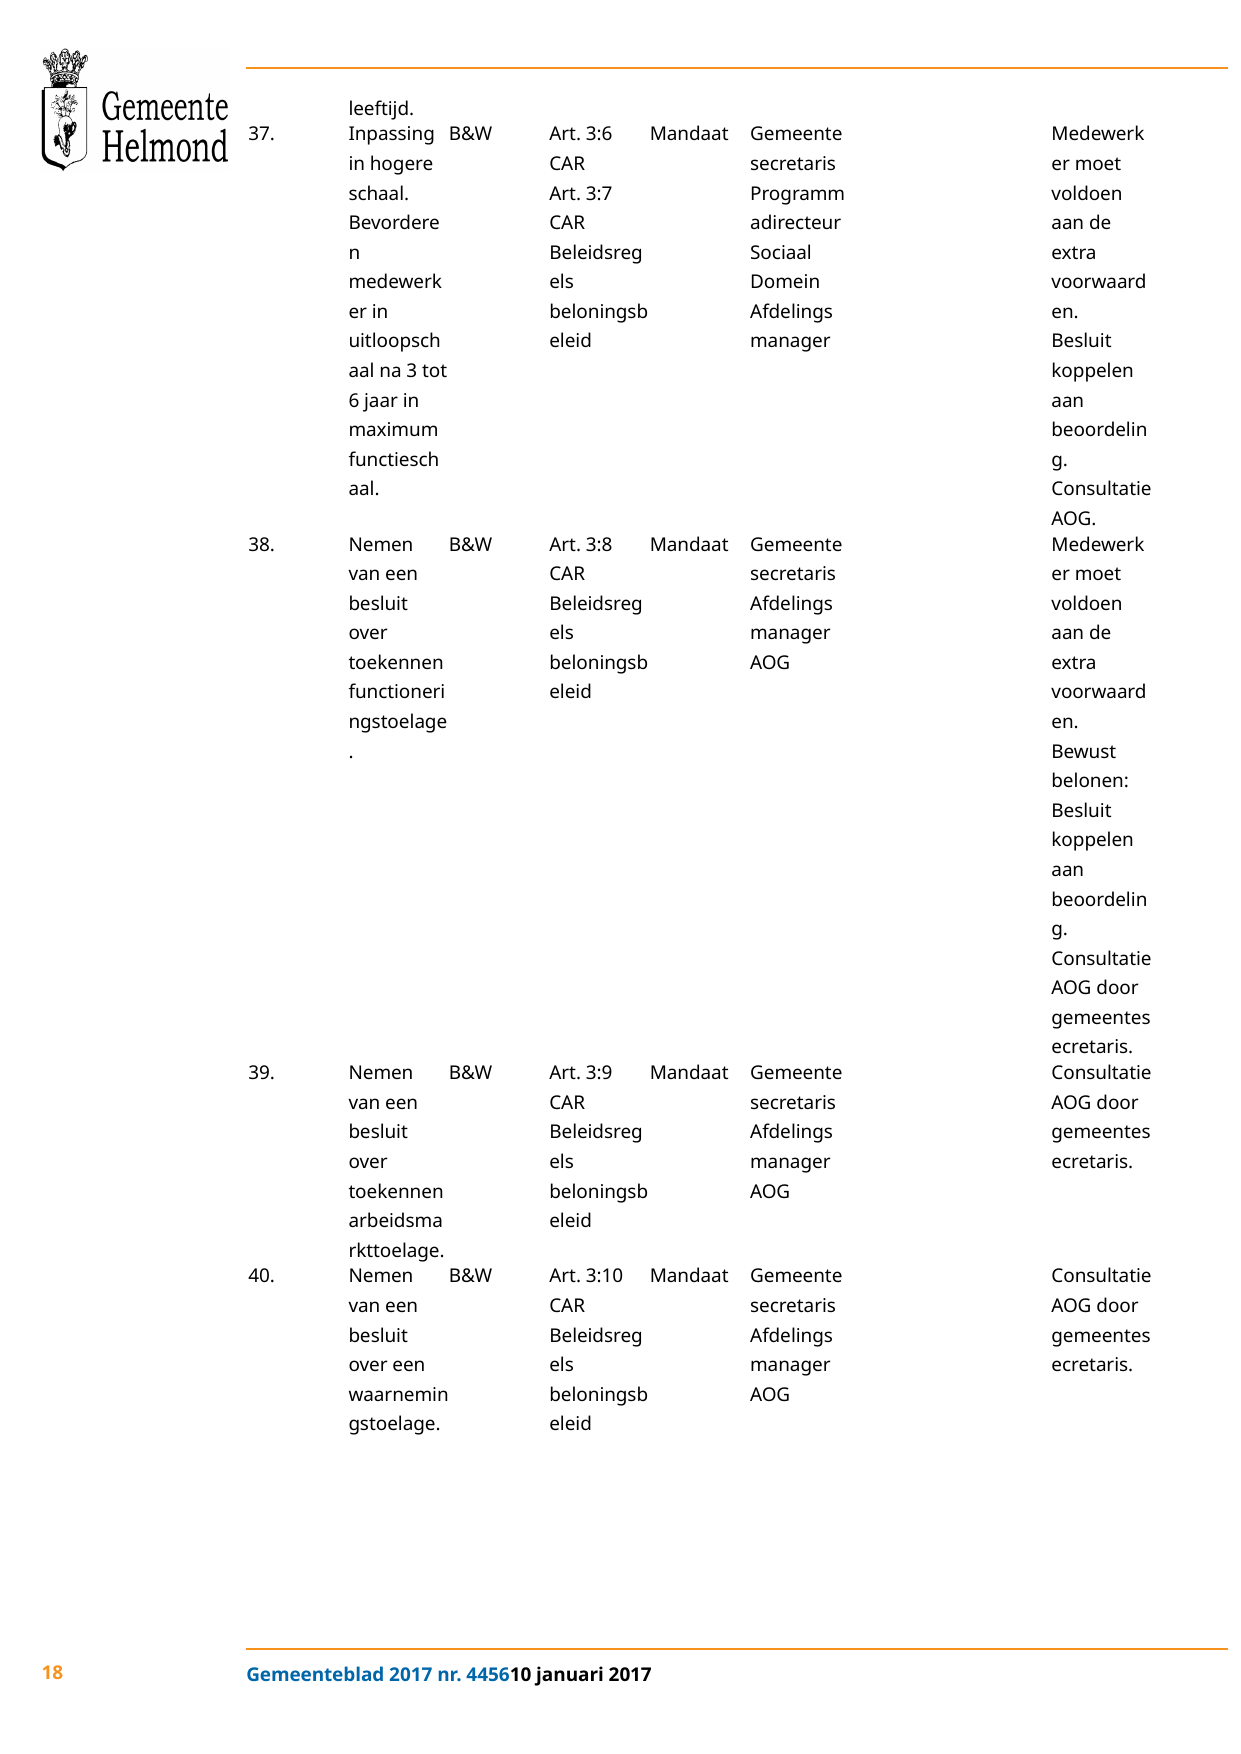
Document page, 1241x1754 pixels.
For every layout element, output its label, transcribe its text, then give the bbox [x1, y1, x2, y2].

table_cell Nemen van een besluit over toekennen functioneringstoelage. [348, 531, 449, 1059]
table_cell Mandaat [650, 1263, 750, 1436]
table_cell Nemen van een besluit over toekennen arbeidsmarkttoelage. [348, 1060, 449, 1263]
table_cell Consultatie AOG door gemeentesecretaris. [1051, 1263, 1152, 1436]
table_cell B&W [449, 531, 549, 1059]
table_cell Mandaat [650, 531, 750, 1059]
table_cell [850, 531, 1051, 1059]
table_cell Art. 3:10 CAR Beleidsregels beloningsbeleid [549, 1263, 649, 1436]
table_cell [850, 1263, 1051, 1436]
table_cell 40. [248, 1263, 348, 1436]
table_cell [850, 1060, 1051, 1263]
table_cell Mandaat [650, 1060, 750, 1263]
table_cell Gemeentesecretaris Afdelingsmanager AOG [750, 531, 850, 1059]
table_cell Mandaat [650, 121, 750, 531]
table_cell [850, 121, 1051, 531]
table_cell Inpassing in hogere schaal. Bevorderen medewerker in uitloopschaal na 3 tot 6 jaar in maximum functieschaal. [348, 121, 449, 531]
table_cell Medewerker moet voldoen aan de extra voorwaarden. Besluit koppelen aan beoordeling. Consultatie AOG. [1051, 121, 1152, 531]
table_cell leeftijd. [348, 95, 449, 121]
table_cell Art. 3:6 CAR Art. 3:7 CAR Beleidsregels beloningsbeleid [549, 121, 649, 531]
table_cell Art. 3:8 CAR Beleidsregels beloningsbeleid [549, 531, 649, 1059]
table_cell [650, 95, 750, 121]
table_cell 37. [248, 121, 348, 531]
table_cell Consultatie AOG door gemeentesecretaris. [1051, 1060, 1152, 1263]
table_cell Gemeentesecretaris Afdelingsmanager AOG [750, 1263, 850, 1436]
table_cell Gemeentesecretaris Programmadirecteur Sociaal Domein Afdelingsmanager [750, 121, 850, 531]
table_cell 38. [248, 531, 348, 1059]
table_cell [549, 95, 649, 121]
table_cell B&W [449, 1060, 549, 1263]
table_cell 39. [248, 1060, 348, 1263]
table_cell Art. 3:9 CAR Beleidsregels beloningsbeleid [549, 1060, 649, 1263]
table_cell [850, 95, 1051, 121]
table_cell Medewerker moet voldoen aan de extra voorwaarden. Bewust belonen: Besluit koppelen aan beoordeling. Consultatie AOG door gemeentesecretaris. [1051, 531, 1152, 1059]
table_cell [1051, 95, 1152, 121]
picture [41, 47, 231, 172]
table_cell B&W [449, 121, 549, 531]
table_cell B&W [449, 1263, 549, 1436]
table_cell [248, 95, 348, 121]
table_cell Gemeentesecretaris Afdelingsmanager AOG [750, 1060, 850, 1263]
table_cell Nemen van een besluit over een waarnemingstoelage. [348, 1263, 449, 1436]
table_cell [449, 95, 549, 121]
table_cell [750, 95, 850, 121]
